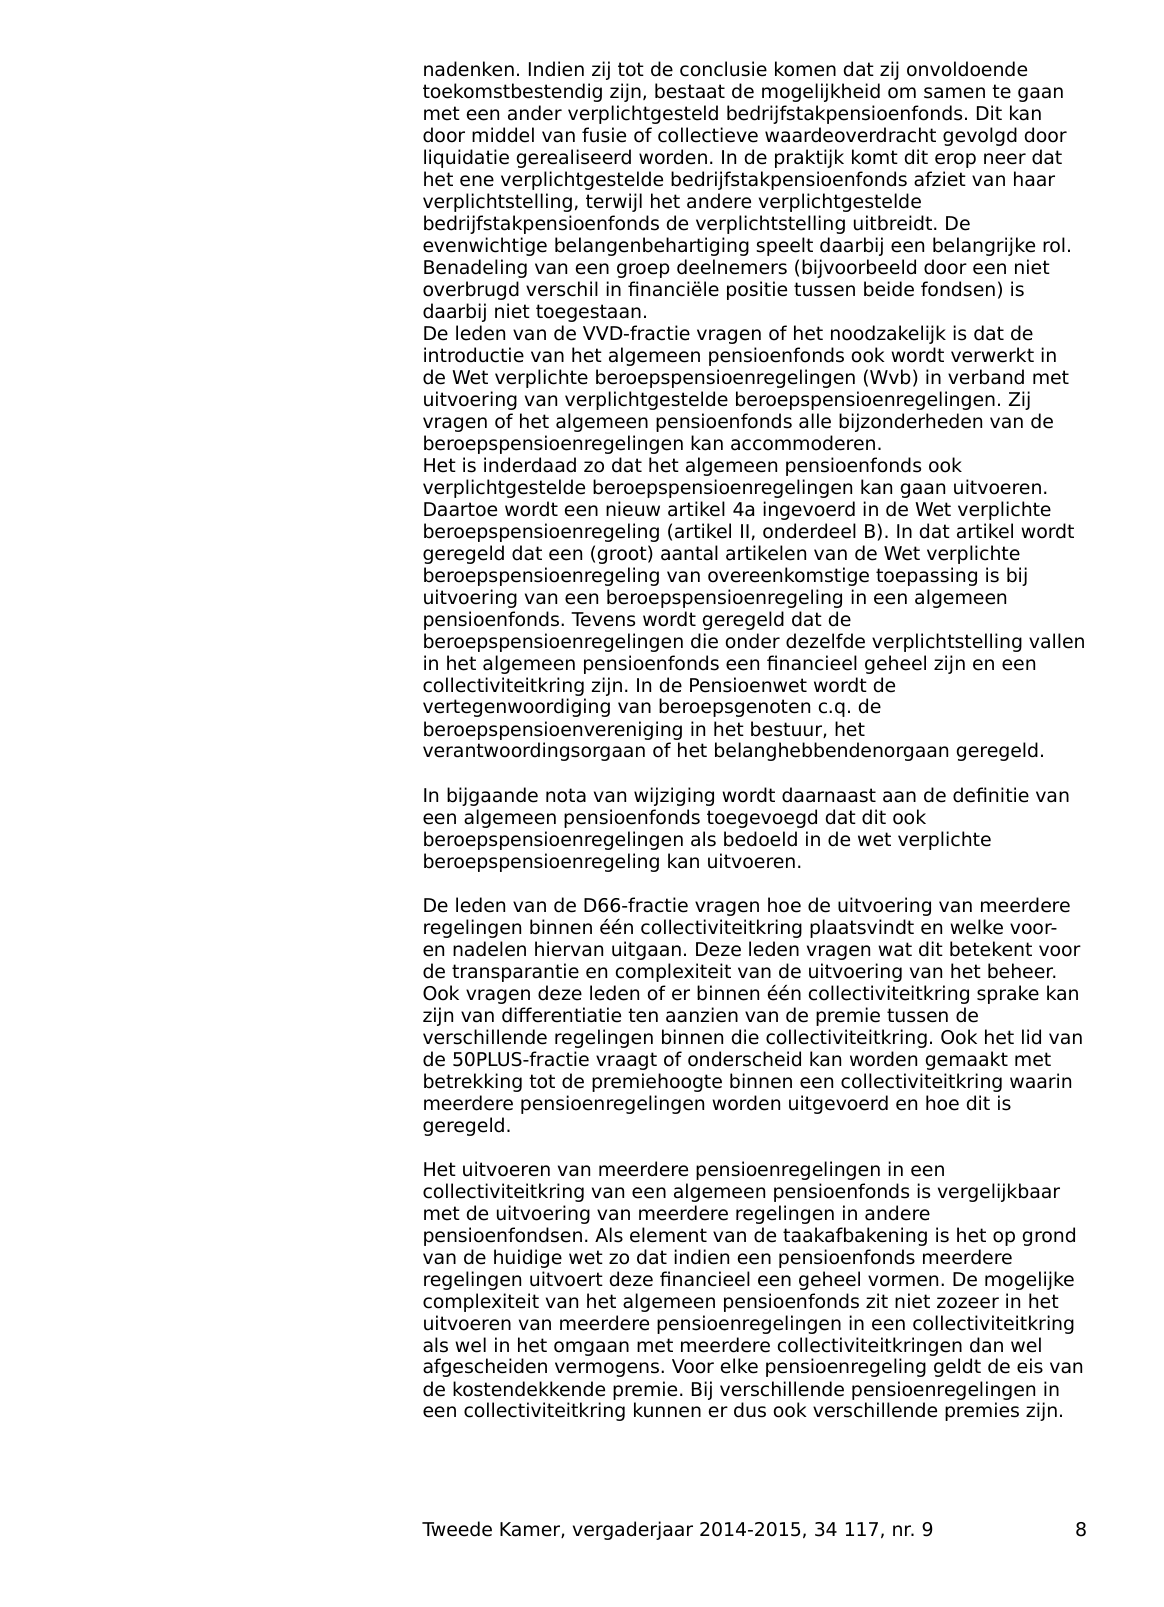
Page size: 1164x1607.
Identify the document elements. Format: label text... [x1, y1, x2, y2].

text In bijgaande nota van wijziging wordt daarnaast aan de definitie van een algemeen pensioenfonds toegevoegd dat dit ook beroepspensioenregelingen als bedoeld in de wet verplichte beroepspensioenregeling kan uitvoeren. [422, 784, 1087, 872]
text De leden van de D66-fractie vragen hoe de uitvoering van meerdere regelingen binnen één collectiviteitkring plaatsvindt en welke voor- en nadelen hiervan uitgaan. Deze leden vragen wat dit betekent voor de transparantie en complexiteit van de uitvoering van het beheer. Ook vragen deze leden of er binnen één collectiviteitkring sprake kan zijn van differentiatie ten aanzien van de premie tussen de verschillende regelingen binnen die collectiviteitkring. Ook het lid van de 50PLUS-fractie vraagt of onderscheid kan worden gemaakt met betrekking tot de premiehoogte binnen een collectiviteitkring waarin meerdere pensioenregelingen worden uitgevoerd en hoe dit is geregeld. [422, 895, 1087, 1136]
text Het uitvoeren van meerdere pensioenregelingen in een collectiviteitkring van een algemeen pensioenfonds is vergelijkbaar met de uitvoering van meerdere regelingen in andere pensioenfondsen. Als element van de taakafbakening is het op grond van de huidige wet zo dat indien een pensioenfonds meerdere regelingen uitvoert deze financieel een geheel vormen. De mogelijke complexiteit van het algemeen pensioenfonds zit niet zozeer in het uitvoeren van meerdere pensioenregelingen in een collectiviteitkring als wel in het omgaan met meerdere collectiviteitkringen dan wel afgescheiden vermogens. Voor elke pensioenregeling geldt de eis van de kostendekkende premie. Bij verschillende pensioenregelingen in een collectiviteitkring kunnen er dus ook verschillende premies zijn. [422, 1159, 1087, 1422]
text nadenken. Indien zij tot de conclusie komen dat zij onvoldoende toekomstbestendig zijn, bestaat de mogelijkheid om samen te gaan met een ander verplichtgesteld bedrijfstakpensioenfonds. Dit kan door middel van fusie of collectieve waardeoverdracht gevolgd door liquidatie gerealiseerd worden. In de praktijk komt dit erop neer dat het ene verplichtgestelde bedrijfstakpensioenfonds afziet van haar verplichtstelling, terwijl het andere verplichtgestelde bedrijfstakpensioenfonds de verplichtstelling uitbreidt. De evenwichtige belangenbehartiging speelt daarbij een belangrijke rol. Benadeling van een groep deelnemers (bijvoorbeeld door een niet overbrugd verschil in financiële positie tussen beide fondsen) is daarbij niet toegestaan. [422, 59, 1087, 323]
text Het is inderdaad zo dat het algemeen pensioenfonds ook verplichtgestelde beroepspensioenregelingen kan gaan uitvoeren. Daartoe wordt een nieuw artikel 4a ingevoerd in de Wet verplichte beroepspensioenregeling (artikel II, onderdeel B). In dat artikel wordt geregeld dat een (groot) aantal artikelen van de Wet verplichte beroepspensioenregeling van overeenkomstige toepassing is bij uitvoering van een beroepspensioenregeling in een algemeen pensioenfonds. Tevens wordt geregeld dat de beroepspensioenregelingen die onder dezelfde verplichtstelling vallen in het algemeen pensioenfonds een financieel geheel zijn en een collectiviteitkring zijn. In de Pensioenwet wordt de vertegenwoordiging van beroepsgenoten c.q. de beroepspensioenvereniging in het bestuur, het verantwoordingsorgaan of het belanghebbendenorgaan geregeld. [422, 455, 1087, 762]
text De leden van de VVD-fractie vragen of het noodzakelijk is dat de introductie van het algemeen pensioenfonds ook wordt verwerkt in de Wet verplichte beroepspensioenregelingen (Wvb) in verband met uitvoering van verplichtgestelde beroepspensioenregelingen. Zij vragen of het algemeen pensioenfonds alle bijzonderheden van de beroepspensioenregelingen kan accommoderen. [422, 323, 1087, 455]
